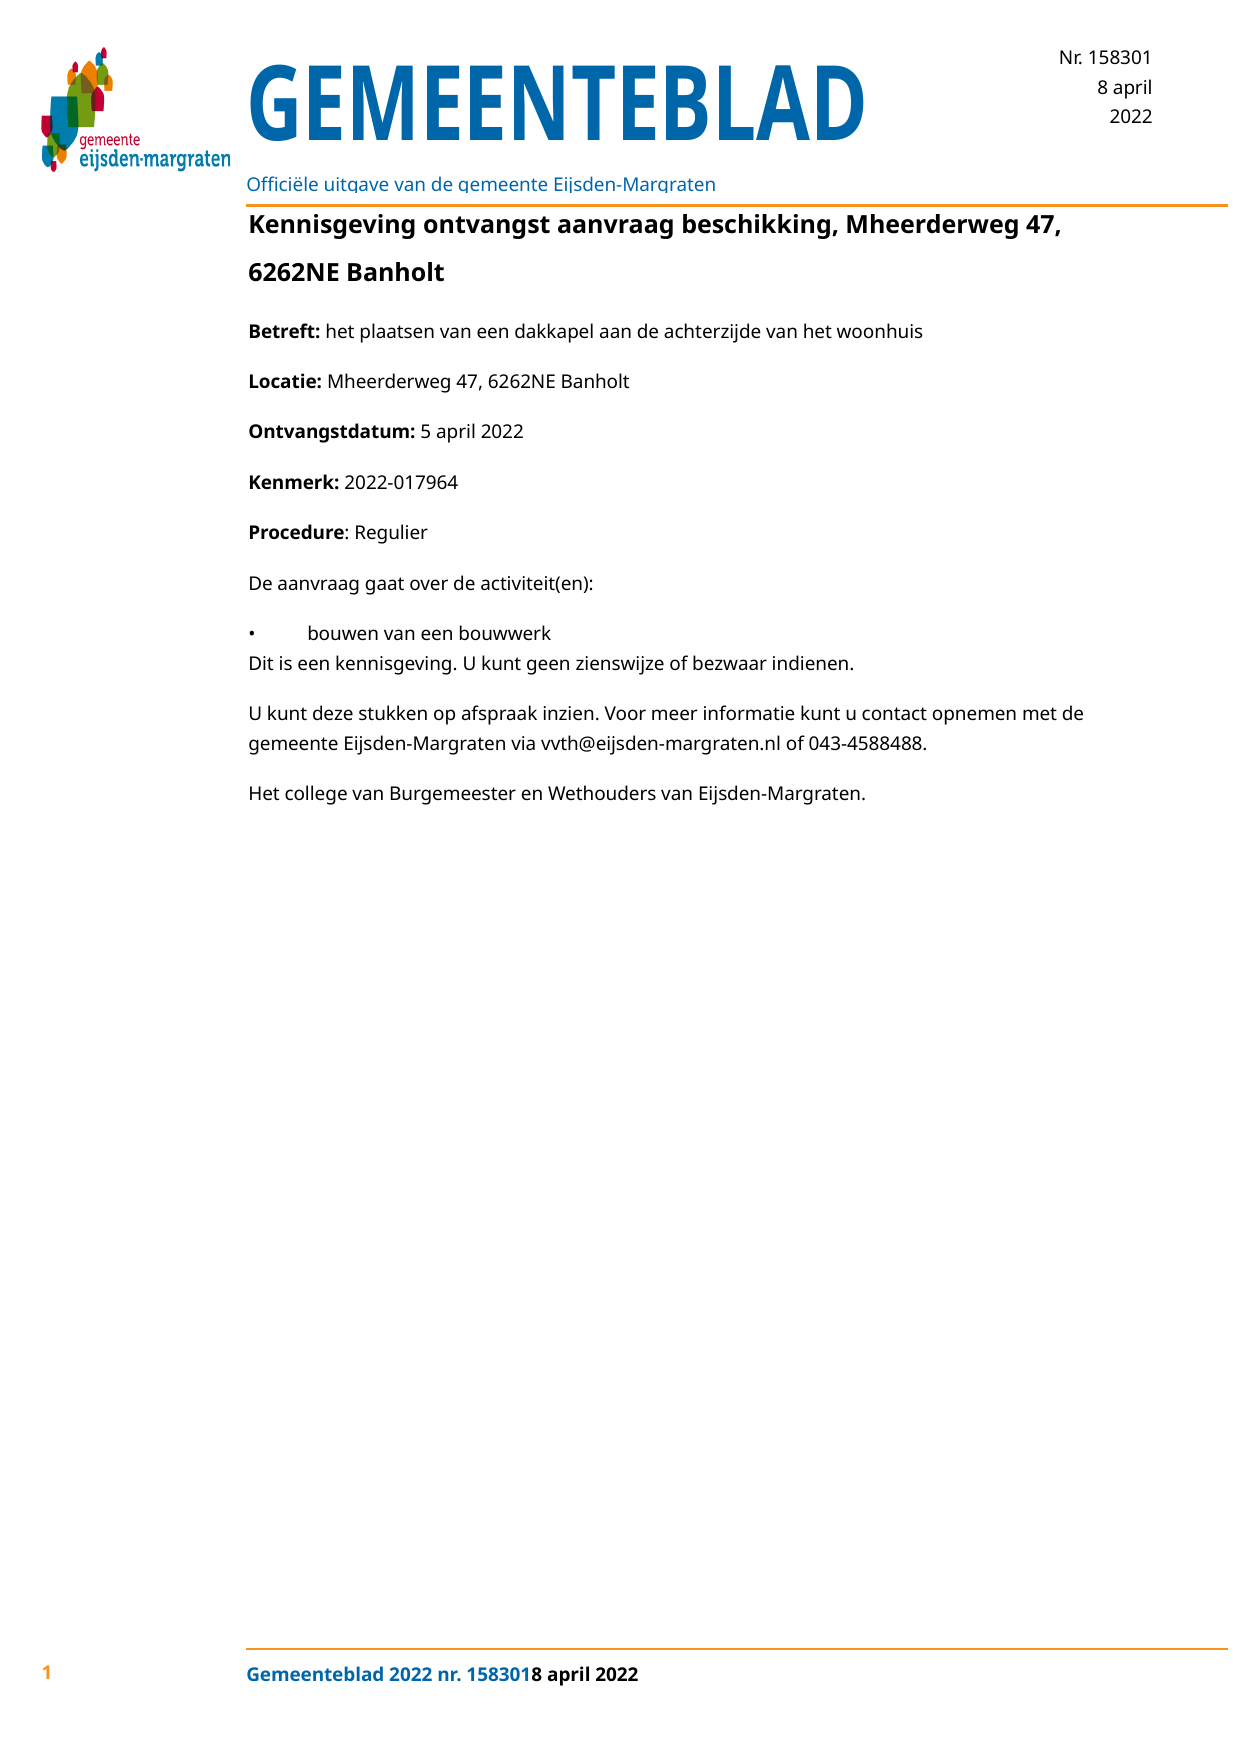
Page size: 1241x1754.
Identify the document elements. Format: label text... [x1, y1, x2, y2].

text U kunt deze stukken op afspraak inzien. Voor meer informatie kunt u contact opnemen met de gemeente Eijsden-Margraten via vvth@eijsden-margraten.nl of 043-4588488. [248, 700, 1152, 756]
text Ontvangstdatum: 5 april 2022 [248, 419, 1152, 444]
text De aanvraag gaat over de activiteit(en): [248, 570, 1152, 596]
list bouwen van een bouwwerk [248, 620, 1152, 646]
text Het college van Burgemeester en Wethouders van Eijsden-Margraten. [248, 780, 1152, 806]
text Dit is een kennisgeving. U kunt geen zienswijze of bezwaar indienen. [248, 650, 1152, 676]
text Procedure: Regulier [248, 519, 1152, 545]
text Kennisgeving ontvangst aanvraag beschikking, Mheerderweg 47, 6262NE Banholt [248, 207, 1152, 288]
text Locatie: Mheerderweg 47, 6262NE Banholt [248, 368, 1152, 394]
picture [41, 47, 231, 172]
text Betreft: het plaatsen van een dakkapel aan de achterzijde van het woonhuis [248, 318, 1152, 344]
text Kenmerk: 2022-017964 [248, 469, 1152, 495]
